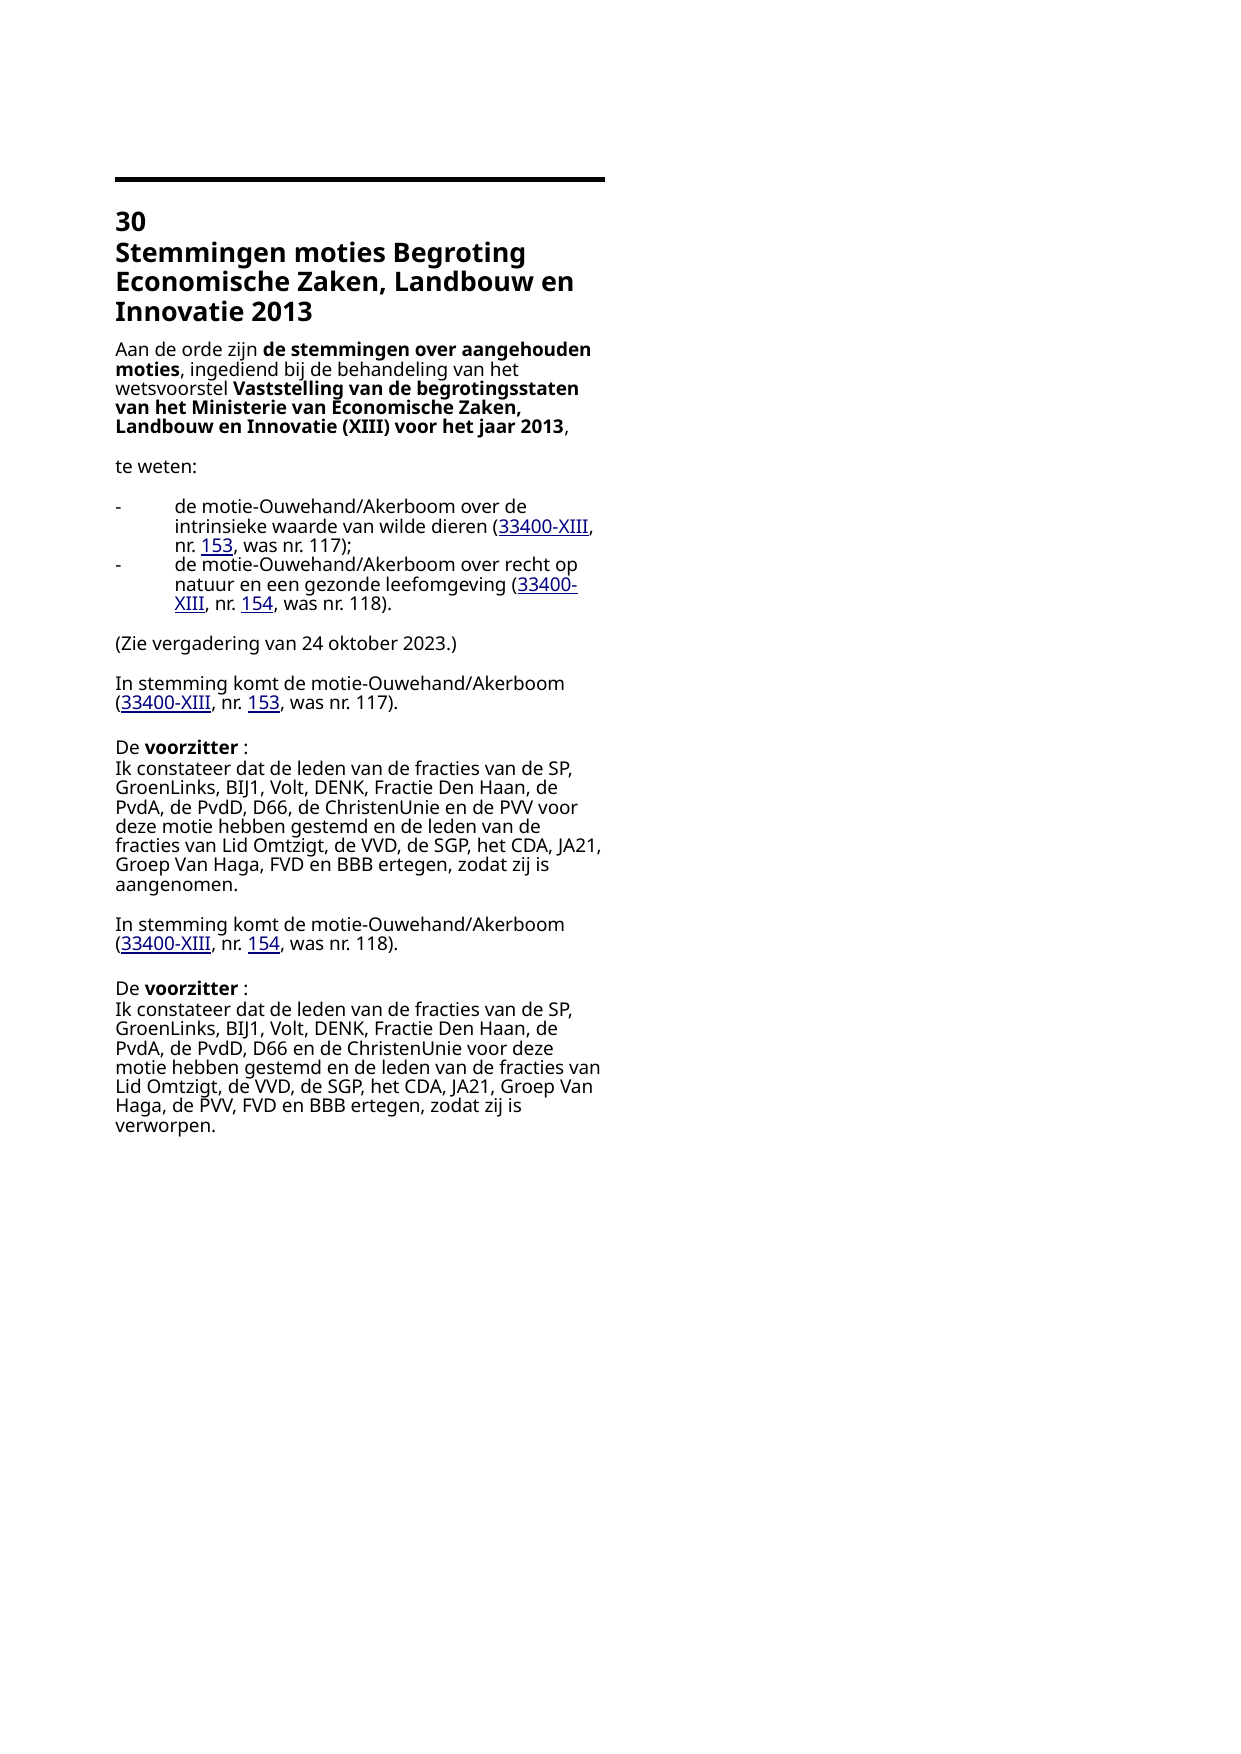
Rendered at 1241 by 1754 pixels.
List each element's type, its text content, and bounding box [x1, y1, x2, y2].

text In stemming komt de motie-Ouwehand/Akerboom (33400-XIII, nr. 154, was nr. 118). [115, 916, 605, 954]
list de motie-Ouwehand/Akerboom over recht op natuur en een gezonde leefomgeving (33400-XIII, nr. 154, was nr. 118). [115, 556, 605, 614]
text In stemming komt de motie-Ouwehand/Akerboom (33400-XIII, nr. 153, was nr. 117). [115, 675, 605, 713]
text (Zie vergadering van 24 oktober 2023.) [115, 635, 605, 654]
text Ik constateer dat de leden van de fracties van de SP, GroenLinks, BIJ1, Volt, DENK, Fractie Den Haan, de PvdA, de PvdD, D66, de ChristenUnie en de PVV voor deze motie hebben gestemd en de leden van de fracties van Lid Omtzigt, de VVD, de SGP, het CDA, JA21, Groep Van Haga, FVD en BBB ertegen, zodat zij is aangenomen. [115, 760, 605, 895]
list de motie-Ouwehand/Akerboom over de intrinsieke waarde van wilde dieren (33400-XIII, nr. 153, was nr. 117); [115, 498, 605, 556]
text De voorzitter : [115, 975, 605, 1001]
text 30 [115, 203, 605, 239]
text te weten: [115, 458, 605, 478]
text Ik constateer dat de leden van de fracties van de SP, GroenLinks, BIJ1, Volt, DENK, Fractie Den Haan, de PvdA, de PvdD, D66 en de ChristenUnie voor deze motie hebben gestemd en de leden van de fracties van Lid Omtzigt, de VVD, de SGP, het CDA, JA21, Groep Van Haga, de PVV, FVD en BBB ertegen, zodat zij is verworpen. [115, 1001, 605, 1136]
text De voorzitter : [115, 734, 605, 760]
text Stemmingen moties Begroting Economische Zaken, Landbouw en Innovatie 2013 [115, 239, 605, 341]
text Aan de orde zijn de stemmingen over aangehouden moties, ingediend bij de behandeling van het wetsvoorstel Vaststelling van de begrotingsstaten van het Ministerie van Economische Zaken, Landbouw en Innovatie (XIII) voor het jaar 2013, [115, 341, 605, 438]
